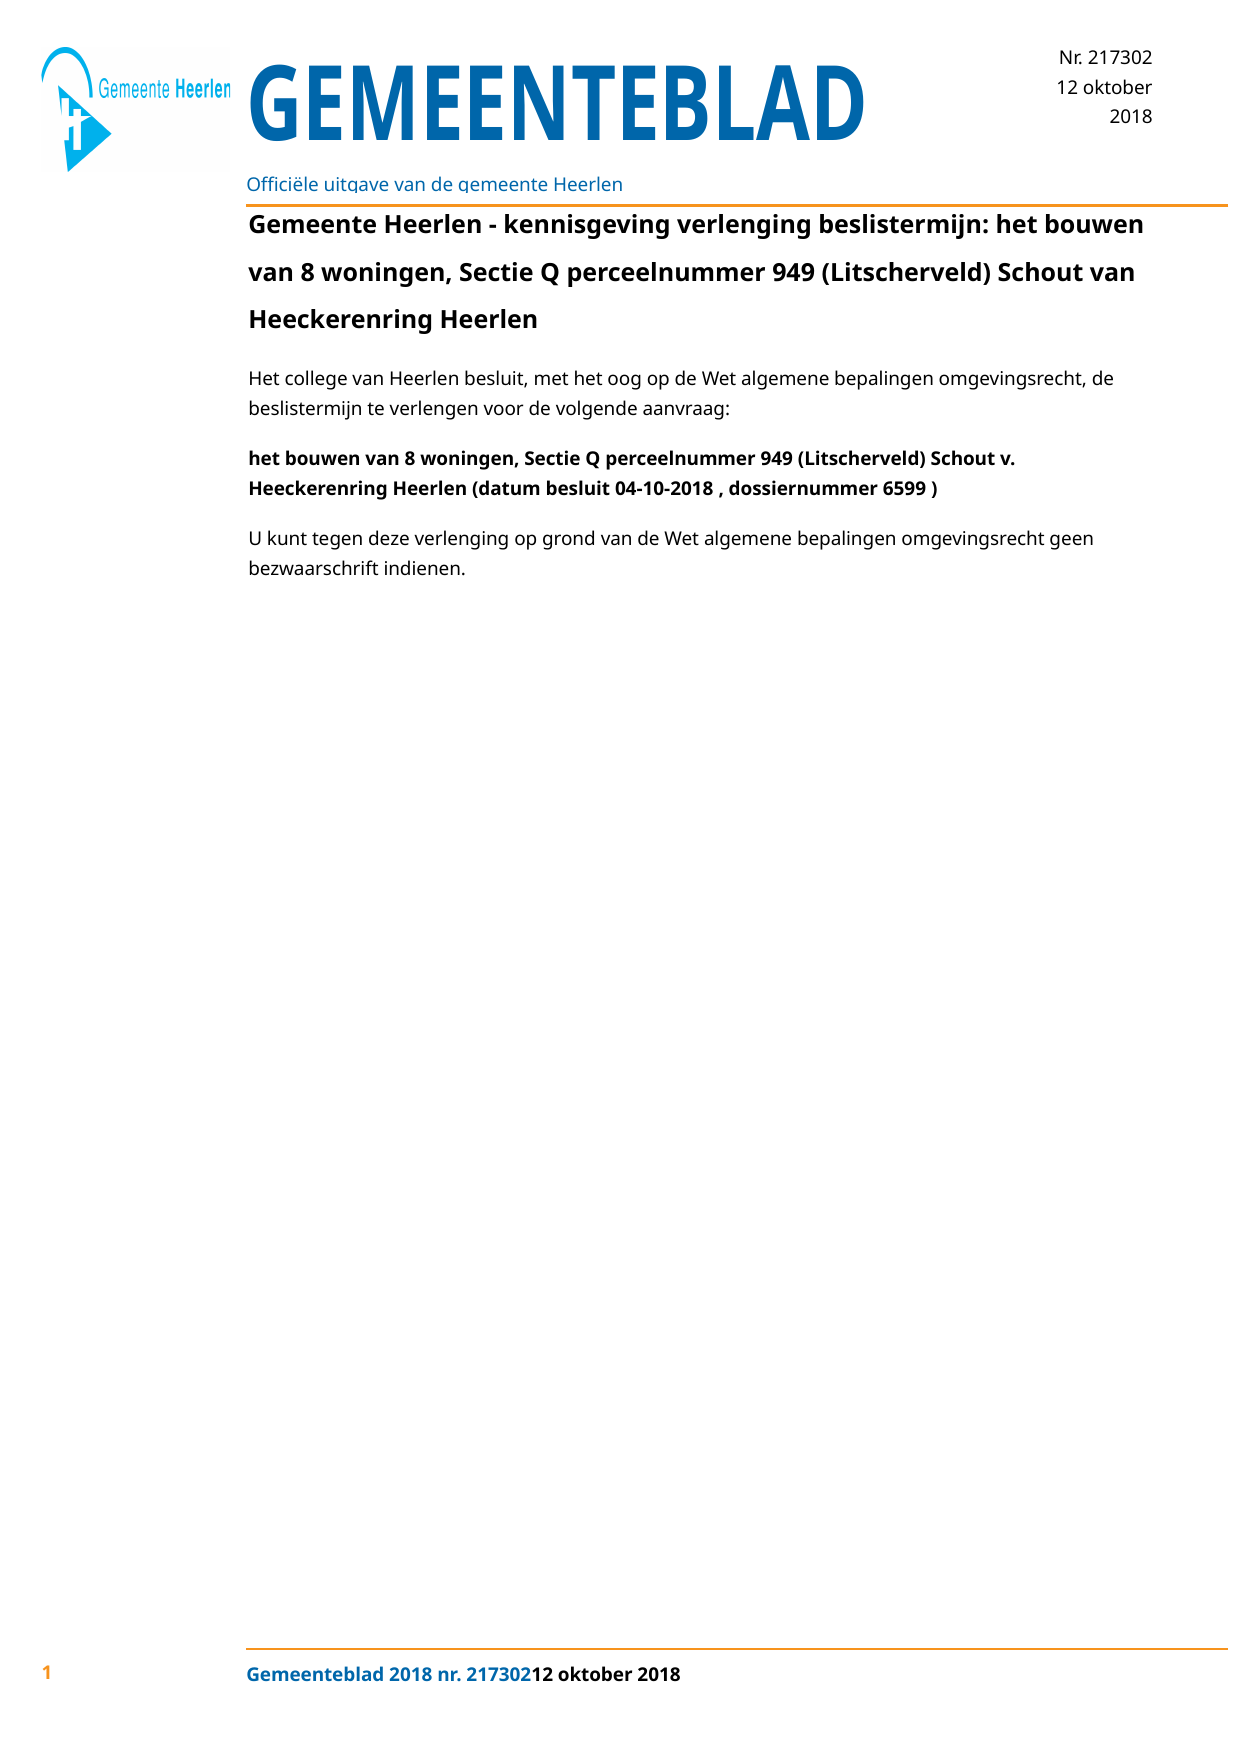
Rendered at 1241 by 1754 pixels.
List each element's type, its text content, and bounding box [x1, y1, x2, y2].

text Het college van Heerlen besluit, met het oog op de Wet algemene bepalingen omgevingsrecht, de beslistermijn te verlengen voor de volgende aanvraag: [248, 366, 1152, 421]
text het bouwen van 8 woningen, Sectie Q perceelnummer 949 (Litscherveld) Schout v. Heeckerenring Heerlen (datum besluit 04-10-2018 , dossiernummer 6599 ) [248, 446, 1152, 501]
picture [41, 47, 58, 70]
text Gemeente Heerlen - kennisgeving verlenging beslistermijn: het bouwen van 8 woningen, Sectie Q perceelnummer 949 (Litscherveld) Schout van Heeckerenring Heerlen [248, 207, 1152, 336]
picture [41, 47, 231, 172]
text U kunt tegen deze verlenging op grond van de Wet algemene bepalingen omgevingsrecht geen bezwaarschrift indienen. [248, 526, 1152, 581]
